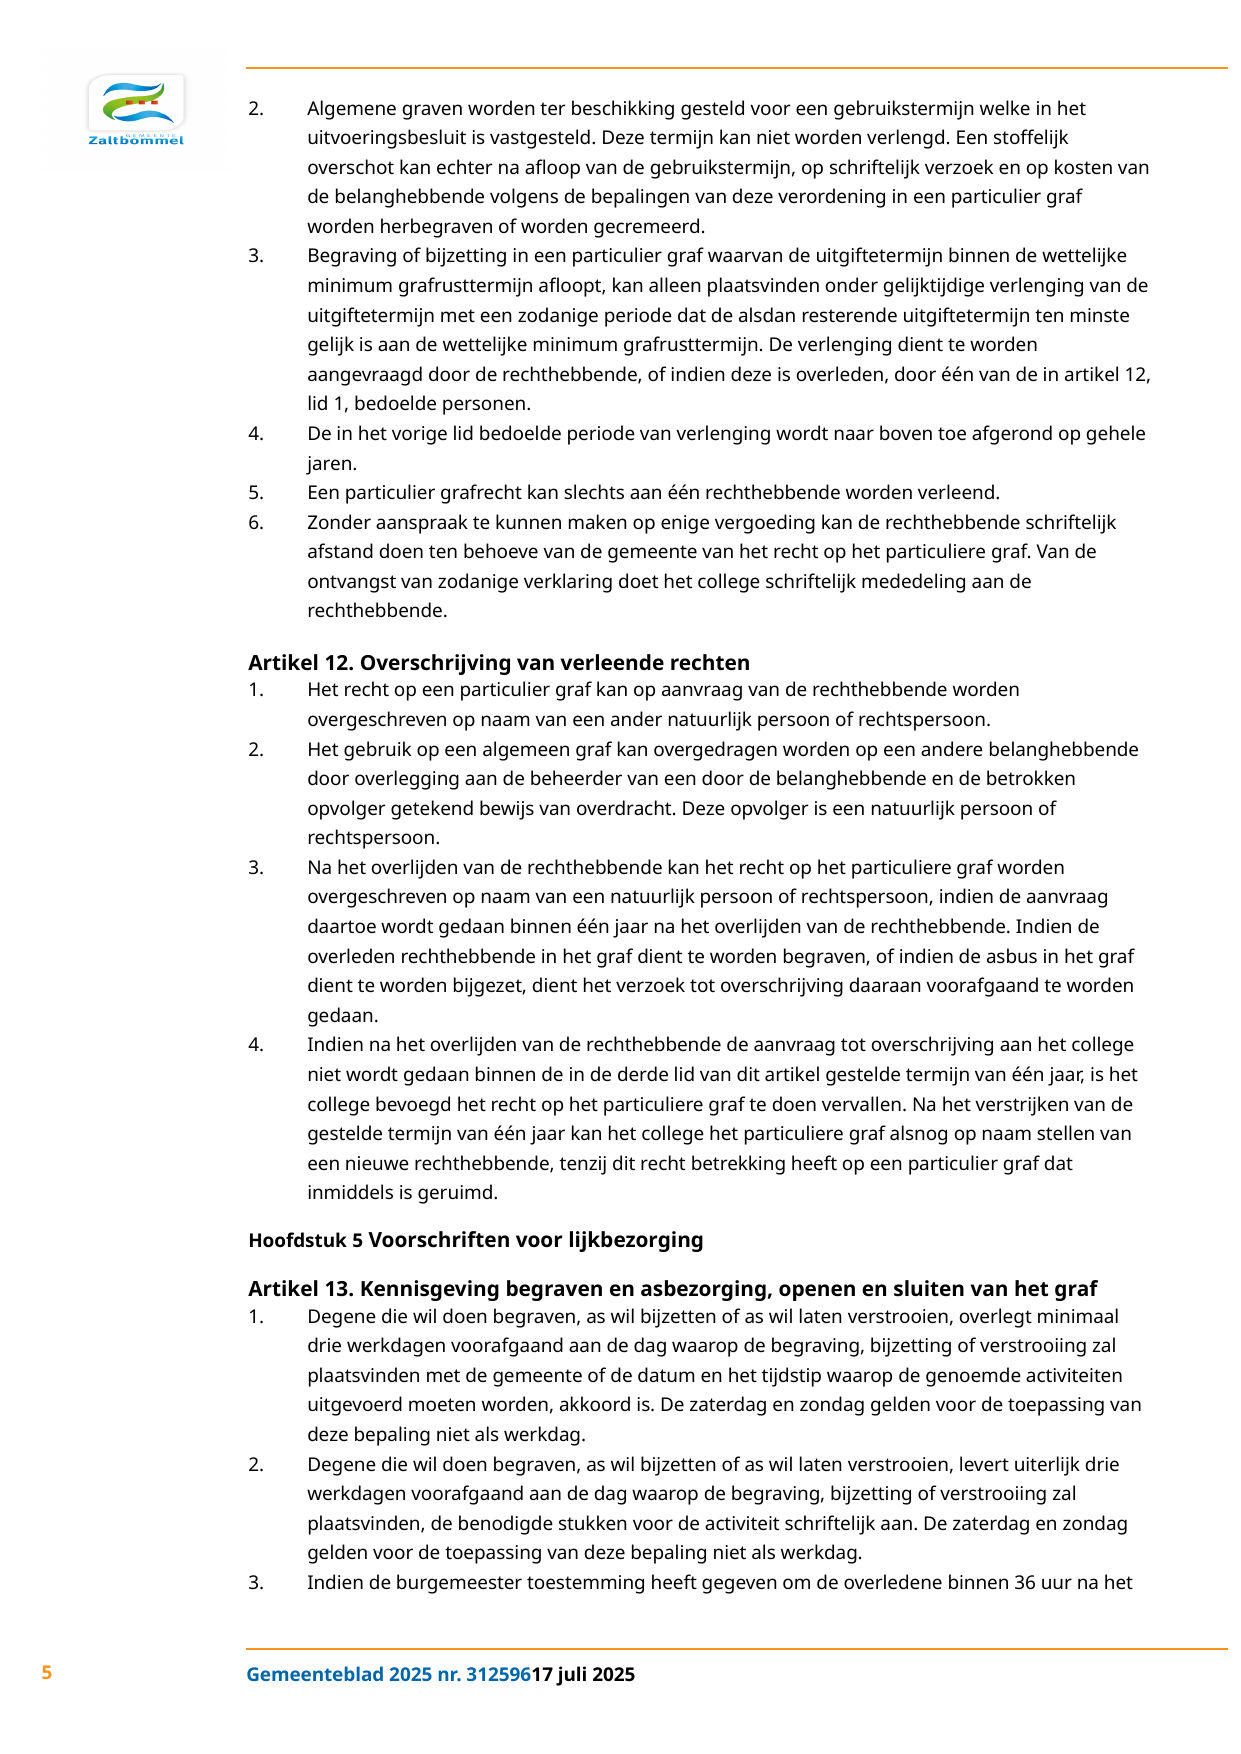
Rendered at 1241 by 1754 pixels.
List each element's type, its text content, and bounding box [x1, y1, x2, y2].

list Het recht op een particulier graf kan op aanvraag van de rechthebbende worden overgeschreven op naam van een ander natuurlijk persoon of rechtspersoon. [248, 677, 1152, 732]
list Zonder aanspraak te kunnen maken op enige vergoeding kan de rechthebbende schriftelijk afstand doen ten behoeve van de gemeente van het recht op het particuliere graf. Van de ontvangst van zodanige verklaring doet het college schriftelijk mededeling aan de rechthebbende. [248, 509, 1152, 623]
list Degene die wil doen begraven, as wil bijzetten of as wil laten verstrooien, overlegt minimaal drie werkdagen voorafgaand aan de dag waarop de begraving, bijzetting of verstrooiing zal plaatsvinden met de gemeente of de datum en het tijdstip waarop de genoemde activiteiten uitgevoerd moeten worden, akkoord is. De zaterdag en zondag gelden voor de toepassing van deze bepaling niet als werkdag. [248, 1303, 1152, 1447]
list Het gebruik op een algemeen graf kan overgedragen worden op een andere belanghebbende door overlegging aan de beheerder van een door de belanghebbende en de betrokken opvolger getekend bewijs van overdracht. Deze opvolger is een natuurlijk persoon of rechtspersoon. [248, 736, 1152, 850]
list Na het overlijden van de rechthebbende kan het recht op het particuliere graf worden overgeschreven op naam van een natuurlijk persoon of rechtspersoon, indien de aanvraag daartoe wordt gedaan binnen één jaar na het overlijden van de rechthebbende. Indien de overleden rechthebbende in het graf dient te worden begraven, of indien de asbus in het graf dient te worden bijgezet, dient het verzoek tot overschrijving daaraan voorafgaand te worden gedaan. [248, 854, 1152, 1028]
picture [41, 47, 231, 172]
list Indien de burgemeester toestemming heeft gegeven om de overledene binnen 36 uur na het [248, 1569, 1152, 1595]
text Artikel 13. Kennisgeving begraven en asbezorging, openen en sluiten van het graf [248, 1274, 1152, 1303]
list Degene die wil doen begraven, as wil bijzetten of as wil laten verstrooien, levert uiterlijk drie werkdagen voorafgaand aan de dag waarop de begraving, bijzetting of verstrooiing zal plaatsvinden, de benodigde stukken voor de activiteit schriftelijk aan. De zaterdag en zondag gelden voor de toepassing van deze bepaling niet als werkdag. [248, 1451, 1152, 1565]
text Hoofdstuk 5 Voorschriften voor lijkbezorging [248, 1225, 1152, 1253]
text Artikel 12. Overschrijving van verleende rechten [248, 648, 1152, 677]
list Een particulier grafrecht kan slechts aan één rechthebbende worden verleend. [248, 479, 1152, 505]
list Indien na het overlijden van de rechthebbende de aanvraag tot overschrijving aan het college niet wordt gedaan binnen de in de derde lid van dit artikel gestelde termijn van één jaar, is het college bevoegd het recht op het particuliere graf te doen vervallen. Na het verstrijken van de gestelde termijn van één jaar kan het college het particuliere graf alsnog op naam stellen van een nieuwe rechthebbende, tenzij dit recht betrekking heeft op een particulier graf dat inmiddels is geruimd. [248, 1032, 1152, 1205]
list Begraving of bijzetting in een particulier graf waarvan de uitgiftetermijn binnen de wettelijke minimum grafrusttermijn afloopt, kan alleen plaatsvinden onder gelijktijdige verlenging van de uitgiftetermijn met een zodanige periode dat de alsdan resterende uitgiftetermijn ten minste gelijk is aan de wettelijke minimum grafrusttermijn. De verlenging dient te worden aangevraagd door de rechthebbende, of indien deze is overleden, door één van de in artikel 12, lid 1, bedoelde personen. [248, 243, 1152, 416]
list Algemene graven worden ter beschikking gesteld voor een gebruikstermijn welke in het uitvoeringsbesluit is vastgesteld. Deze termijn kan niet worden verlengd. Een stoffelijk overschot kan echter na afloop van de gebruikstermijn, op schriftelijk verzoek en op kosten van de belanghebbende volgens de bepalingen van deze verordening in een particulier graf worden herbegraven of worden gecremeerd. [248, 95, 1152, 239]
list De in het vorige lid bedoelde periode van verlenging wordt naar boven toe afgerond op gehele jaren. [248, 420, 1152, 476]
